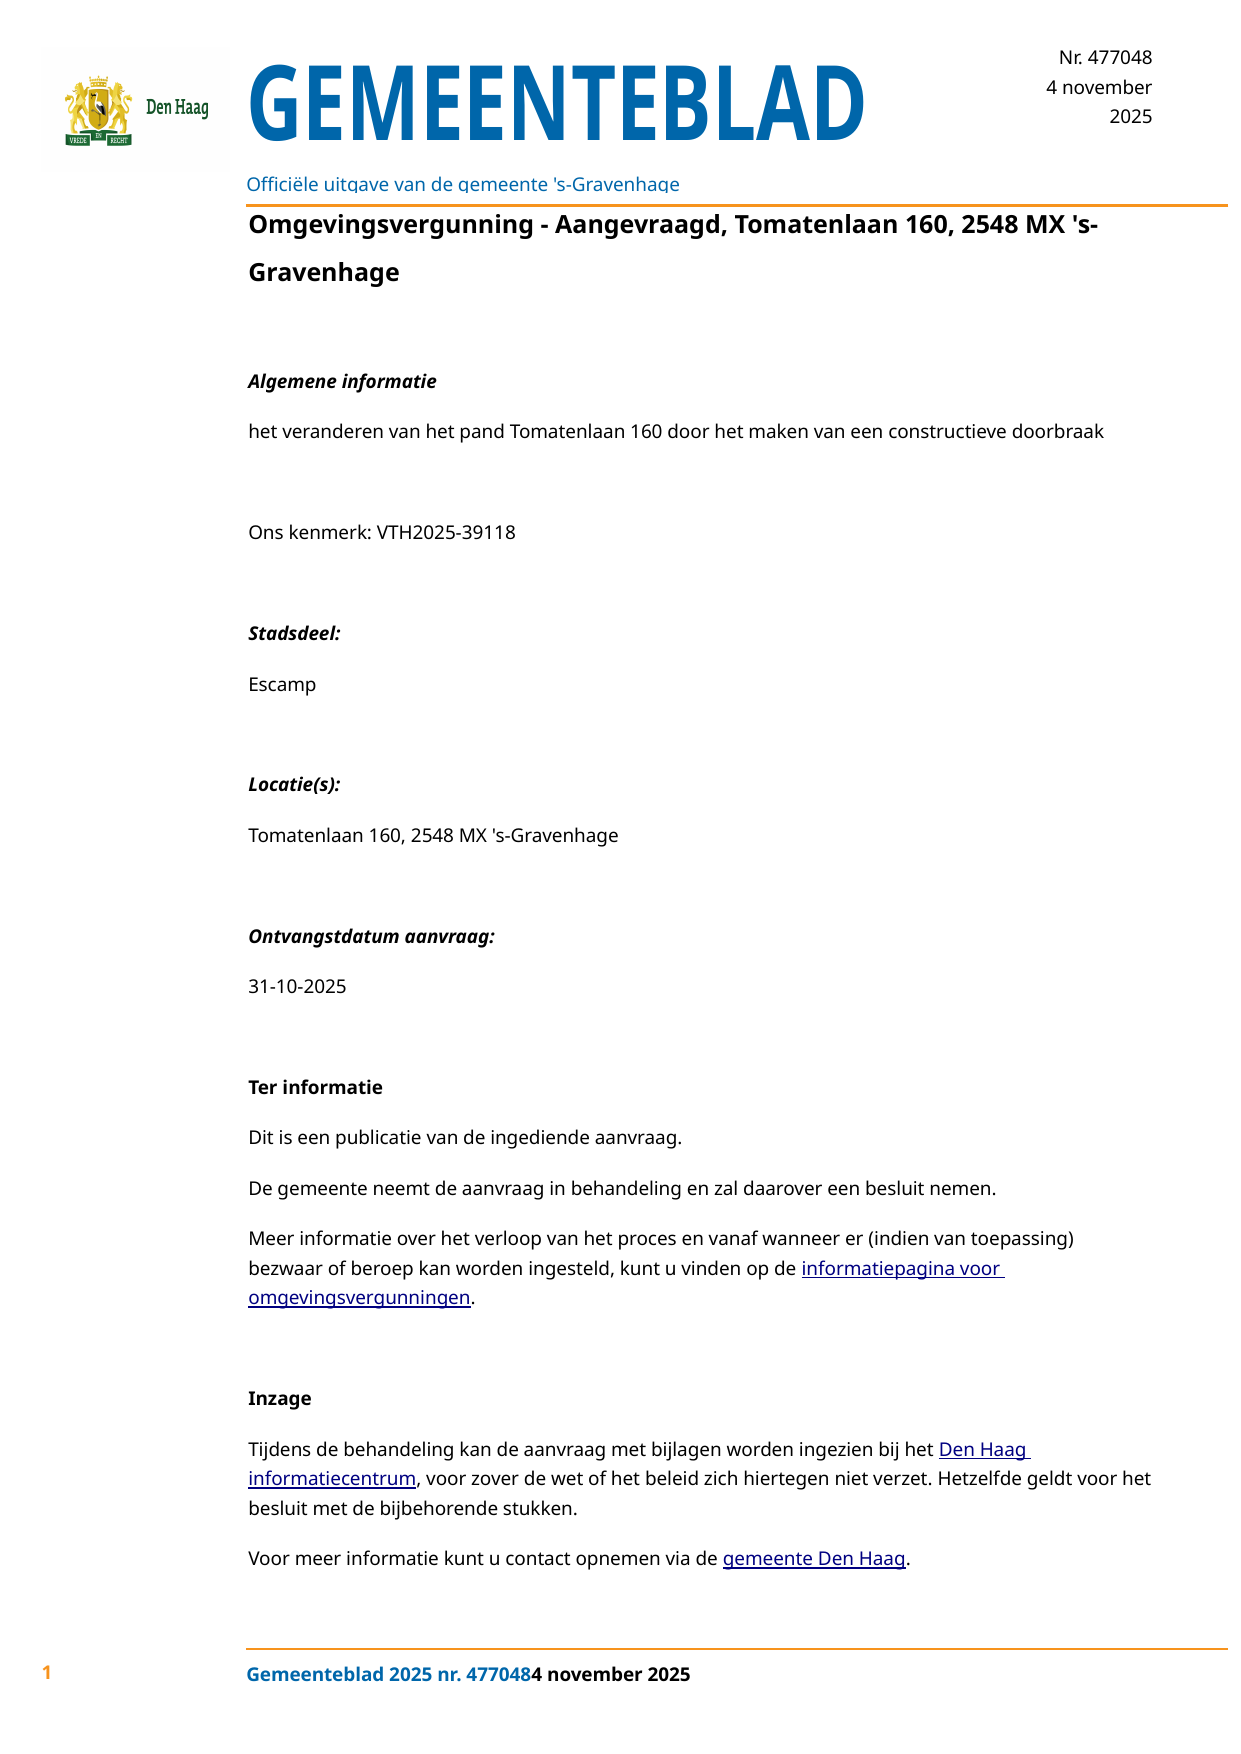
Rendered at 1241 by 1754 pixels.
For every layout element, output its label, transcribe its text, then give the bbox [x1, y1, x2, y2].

text De gemeente neemt de aanvraag in behandeling en zal daarover een besluit nemen. [248, 1175, 1152, 1201]
text Tomatenlaan 160, 2548 MX 's-Gravenhage [248, 822, 1152, 848]
text Tijdens de behandeling kan de aanvraag met bijlagen worden ingezien bij het Den Haag informatiecentrum, voor zover de wet of het beleid zich hiertegen niet verzet. Hetzelfde geldt voor het besluit met de bijbehorende stukken. [248, 1436, 1152, 1521]
text Ons kenmerk: VTH2025-39118 [248, 519, 1152, 545]
text Escamp [248, 671, 1152, 697]
text Algemene informatie [248, 368, 1152, 394]
text 31-10-2025 [248, 973, 1152, 999]
text Voor meer informatie kunt u contact opnemen via de gemeente Den Haag. [248, 1545, 1152, 1571]
text Dit is een publicatie van de ingediende aanvraag. [248, 1124, 1152, 1150]
text Stadsdeel: [248, 620, 1152, 646]
text Meer informatie over het verloop van het proces en vanaf wanneer er (indien van toepassing) bezwaar of beroep kan worden ingesteld, kunt u vinden op de informatiepagina voor omgevingsvergunningen. [248, 1225, 1152, 1310]
text Omgevingsvergunning - Aangevraagd, Tomatenlaan 160, 2548 MX 's-Gravenhage [248, 207, 1152, 288]
text Ontvangstdatum aanvraag: [248, 923, 1152, 949]
text Locatie(s): [248, 772, 1152, 797]
text Inzage [248, 1385, 1152, 1411]
picture [41, 47, 231, 172]
text het veranderen van het pand Tomatenlaan 160 door het maken van een constructieve doorbraak [248, 419, 1152, 444]
text Ter informatie [248, 1074, 1152, 1100]
